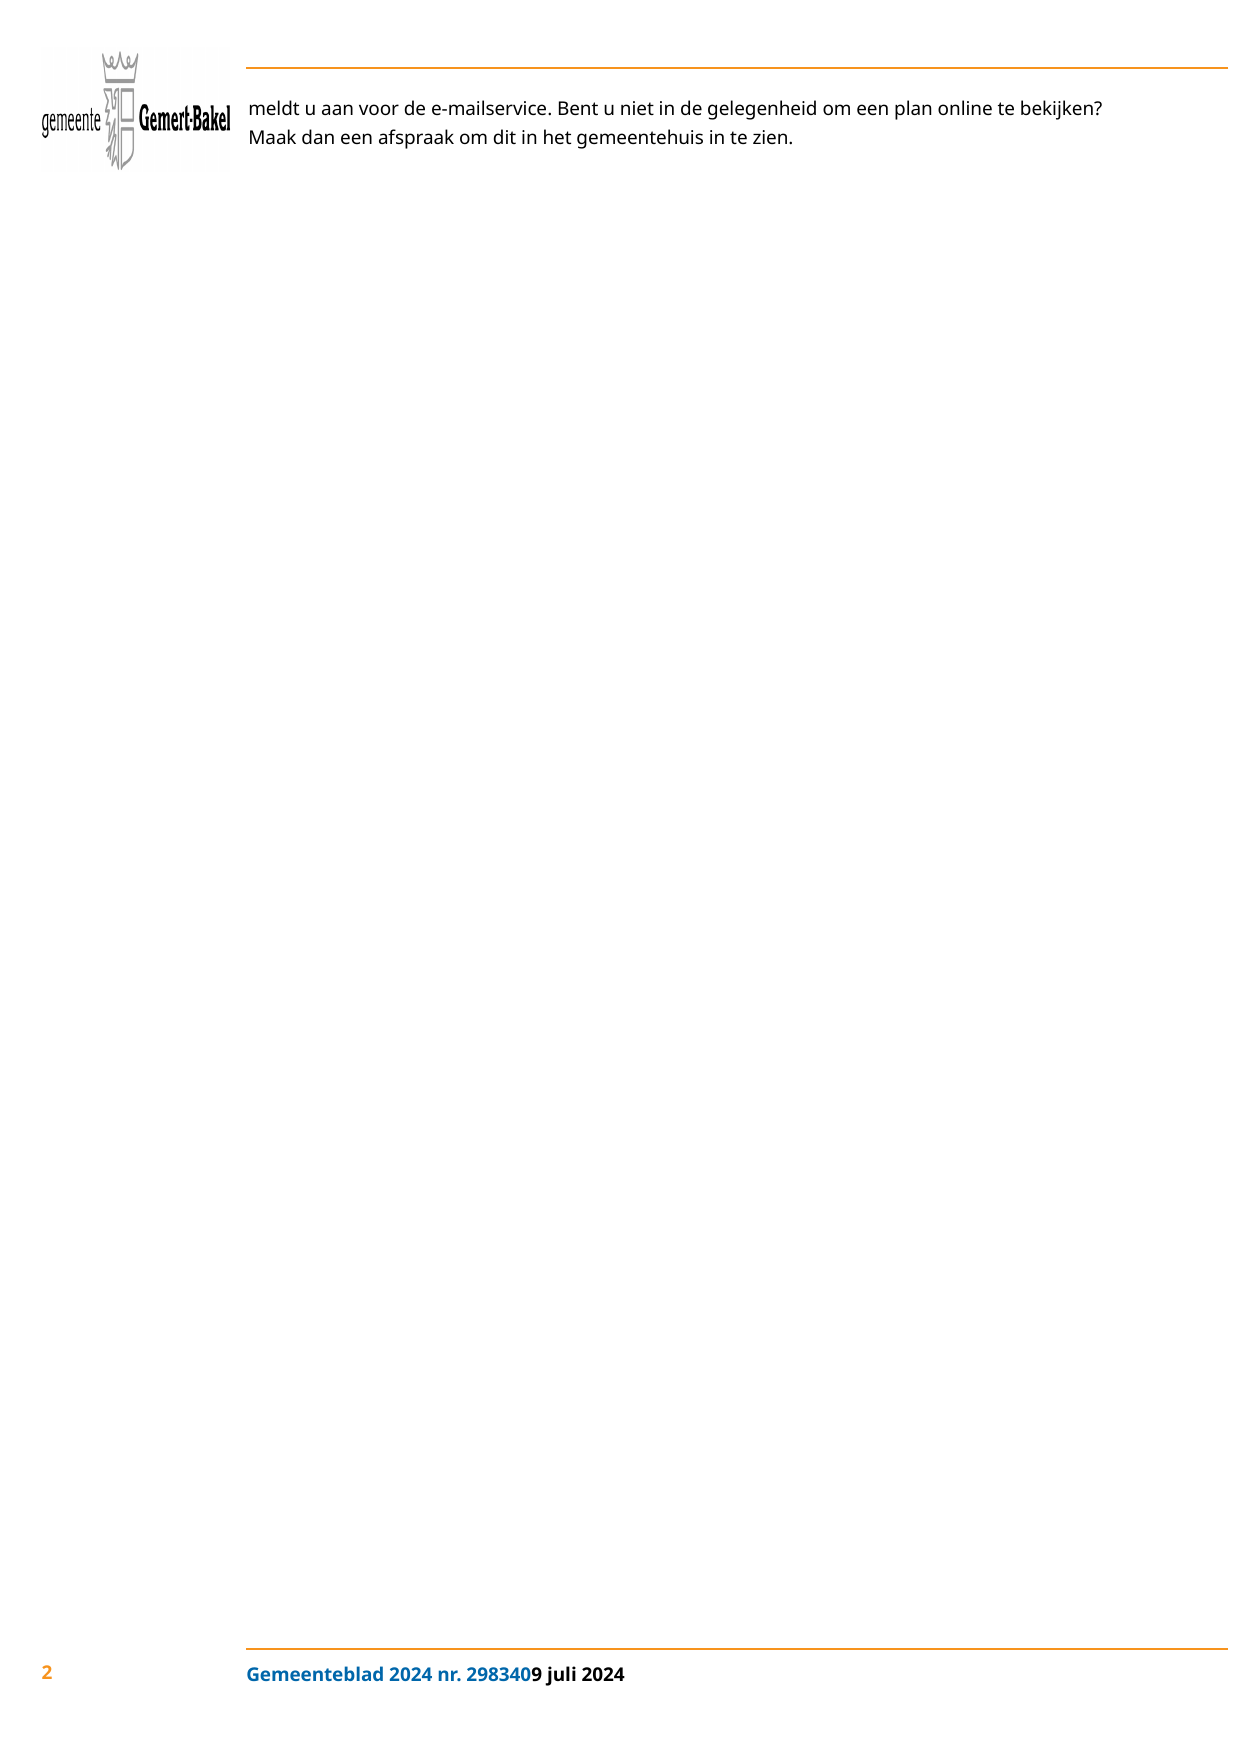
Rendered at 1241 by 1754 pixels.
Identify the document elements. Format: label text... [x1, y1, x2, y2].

picture [41, 47, 231, 172]
text meldt u aan voor de e-mailservice. Bent u niet in de gelegenheid om een plan online te bekijken? Maak dan een afspraak om dit in het gemeentehuis in te zien. [248, 95, 1152, 150]
